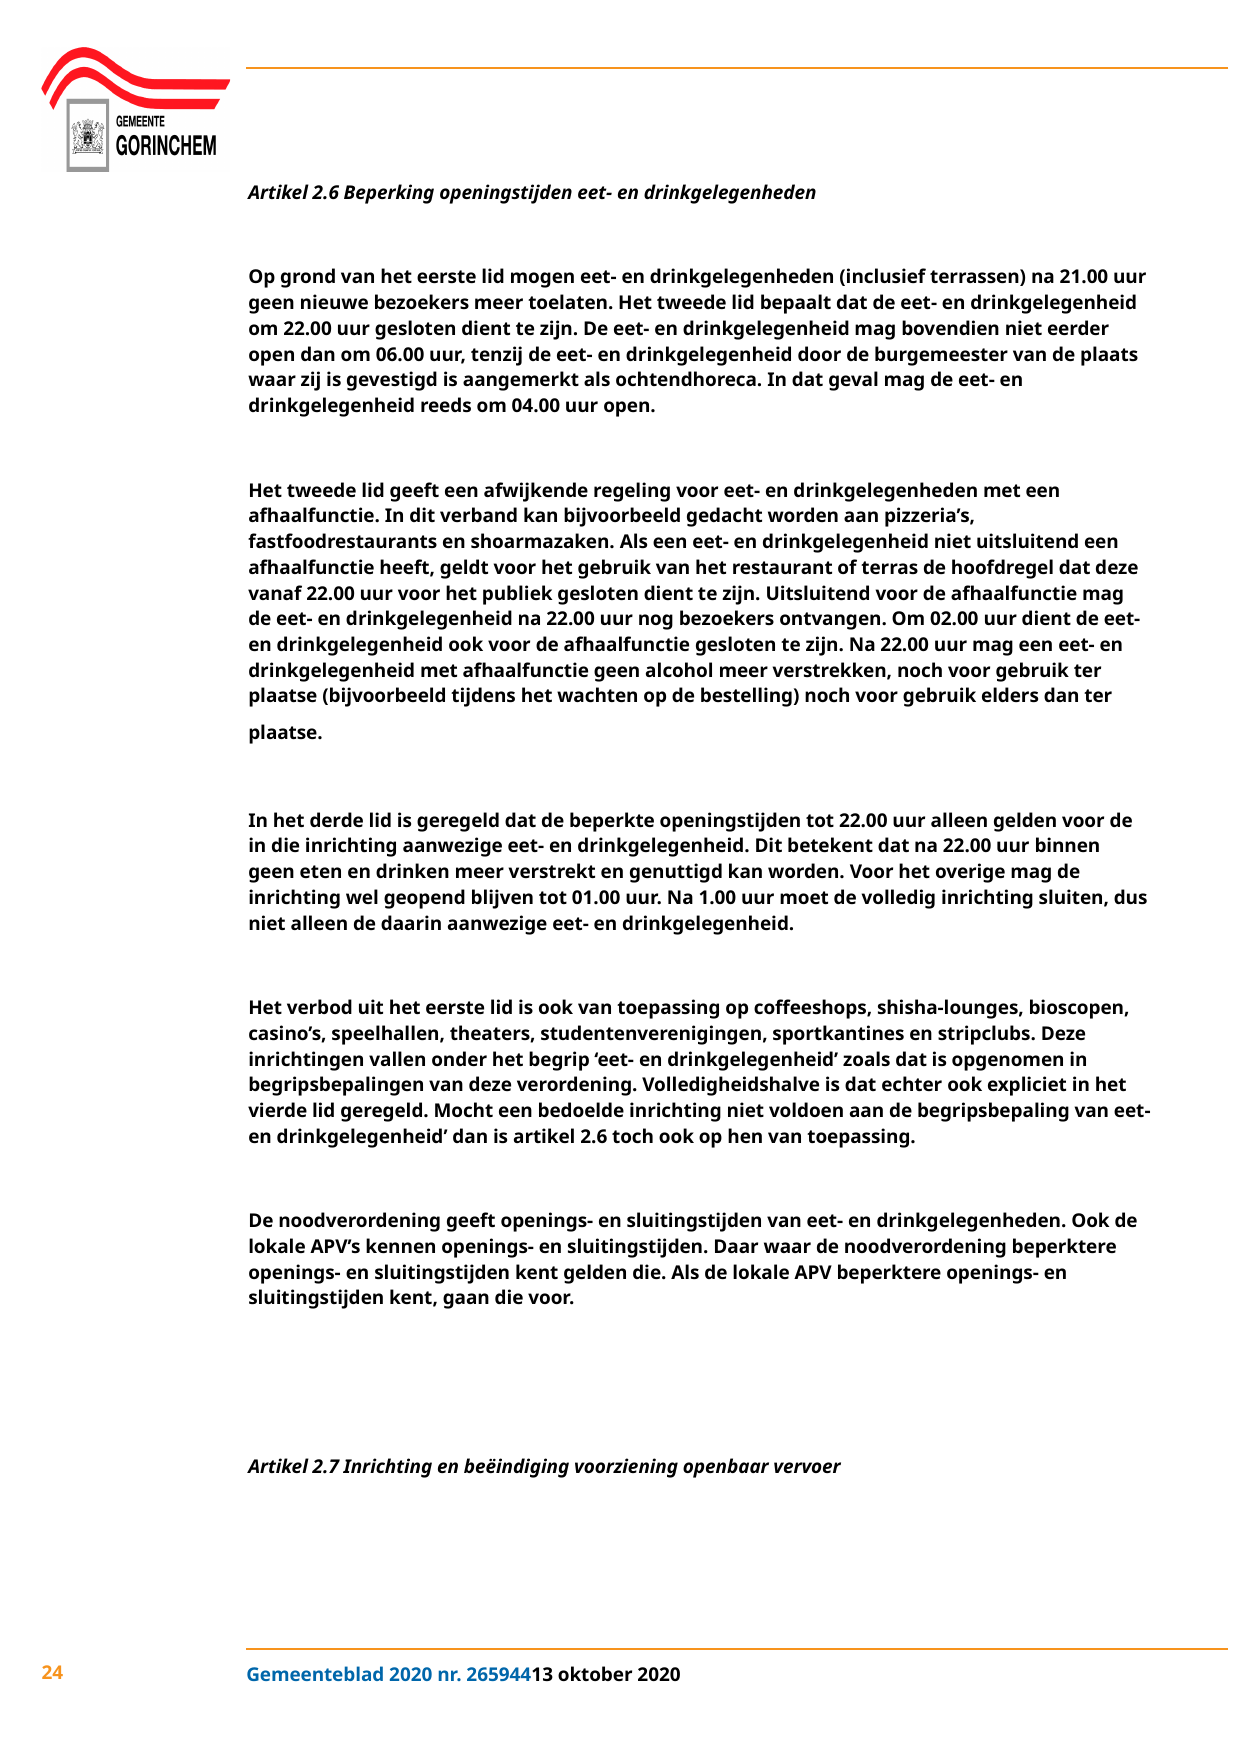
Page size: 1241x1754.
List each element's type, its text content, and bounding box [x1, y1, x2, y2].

text De noodverordening geeft openings- en sluitingstijden van eet- en drinkgelegenheden. Ook de lokale APV’s kennen openings- en sluitingstijden. Daar waar de noodverordening beperktere openings- en sluitingstijden kent gelden die. Als de lokale APV beperktere openings- en sluitingstijden kent, gaan die voor. [248, 1207, 1152, 1310]
text Het verbod uit het eerste lid is ook van toepassing op coffeeshops, shisha-lounges, bioscopen, casino’s, speelhallen, theaters, studentenverenigingen, sportkantines en stripclubs. Deze inrichtingen vallen onder het begrip ‘eet- en drinkgelegenheid’ zoals dat is opgenomen in begripsbepalingen van deze verordening. Volledigheidshalve is dat echter ook expliciet in het vierde lid geregeld. Mocht een bedoelde inrichting niet voldoen aan de begripsbepaling van eet- en drinkgelegenheid’ dan is artikel 2.6 toch ook op hen van toepassing. [248, 994, 1152, 1149]
text In het derde lid is geregeld dat de beperkte openingstijden tot 22.00 uur alleen gelden voor de in die inrichting aanwezige eet- en drinkgelegenheid. Dit betekent dat na 22.00 uur binnen geen eten en drinken meer verstrekt en genuttigd kan worden. Voor het overige mag de inrichting wel geopend blijven tot 01.00 uur. Na 1.00 uur moet de volledig inrichting sluiten, dus niet alleen de daarin aanwezige eet- en drinkgelegenheid. [248, 807, 1152, 936]
picture [41, 47, 231, 172]
text Artikel 2.7 Inrichting en beëindiging voorziening openbaar vervoer [248, 1453, 1152, 1479]
text Artikel 2.6 Beperking openingstijden eet- en drinkgelegenheden [248, 179, 1152, 205]
text Op grond van het eerste lid mogen eet- en drinkgelegenheden (inclusief terrassen) na 21.00 uur geen nieuwe bezoekers meer toelaten. Het tweede lid bepaalt dat de eet- en drinkgelegenheid om 22.00 uur gesloten dient te zijn. De eet- en drinkgelegenheid mag bovendien niet eerder open dan om 06.00 uur, tenzij de eet- en drinkgelegenheid door de burgemeester van de plaats waar zij is gevestigd is aangemerkt als ochtendhoreca. In dat geval mag de eet- en drinkgelegenheid reeds om 04.00 uur open. [248, 264, 1152, 418]
text Het tweede lid geeft een afwijkende regeling voor eet- en drinkgelegenheden met een afhaalfunctie. In dit verband kan bijvoorbeeld gedacht worden aan pizzeria’s, fastfoodrestaurants en shoarmazaken. Als een eet- en drinkgelegenheid niet uitsluitend een afhaalfunctie heeft, geldt voor het gebruik van het restaurant of terras de hoofdregel dat deze vanaf 22.00 uur voor het publiek gesloten dient te zijn. Uitsluitend voor de afhaalfunctie mag de eet- en drinkgelegenheid na 22.00 uur nog bezoekers ontvangen. Om 02.00 uur dient de eet- en drinkgelegenheid ook voor de afhaalfunctie gesloten te zijn. Na 22.00 uur mag een eet- en drinkgelegenheid met afhaalfunctie geen alcohol meer verstrekken, noch voor gebruik ter plaatse (bijvoorbeeld tijdens het wachten op de bestelling) noch voor gebruik elders dan ter plaatse. [248, 477, 1152, 748]
